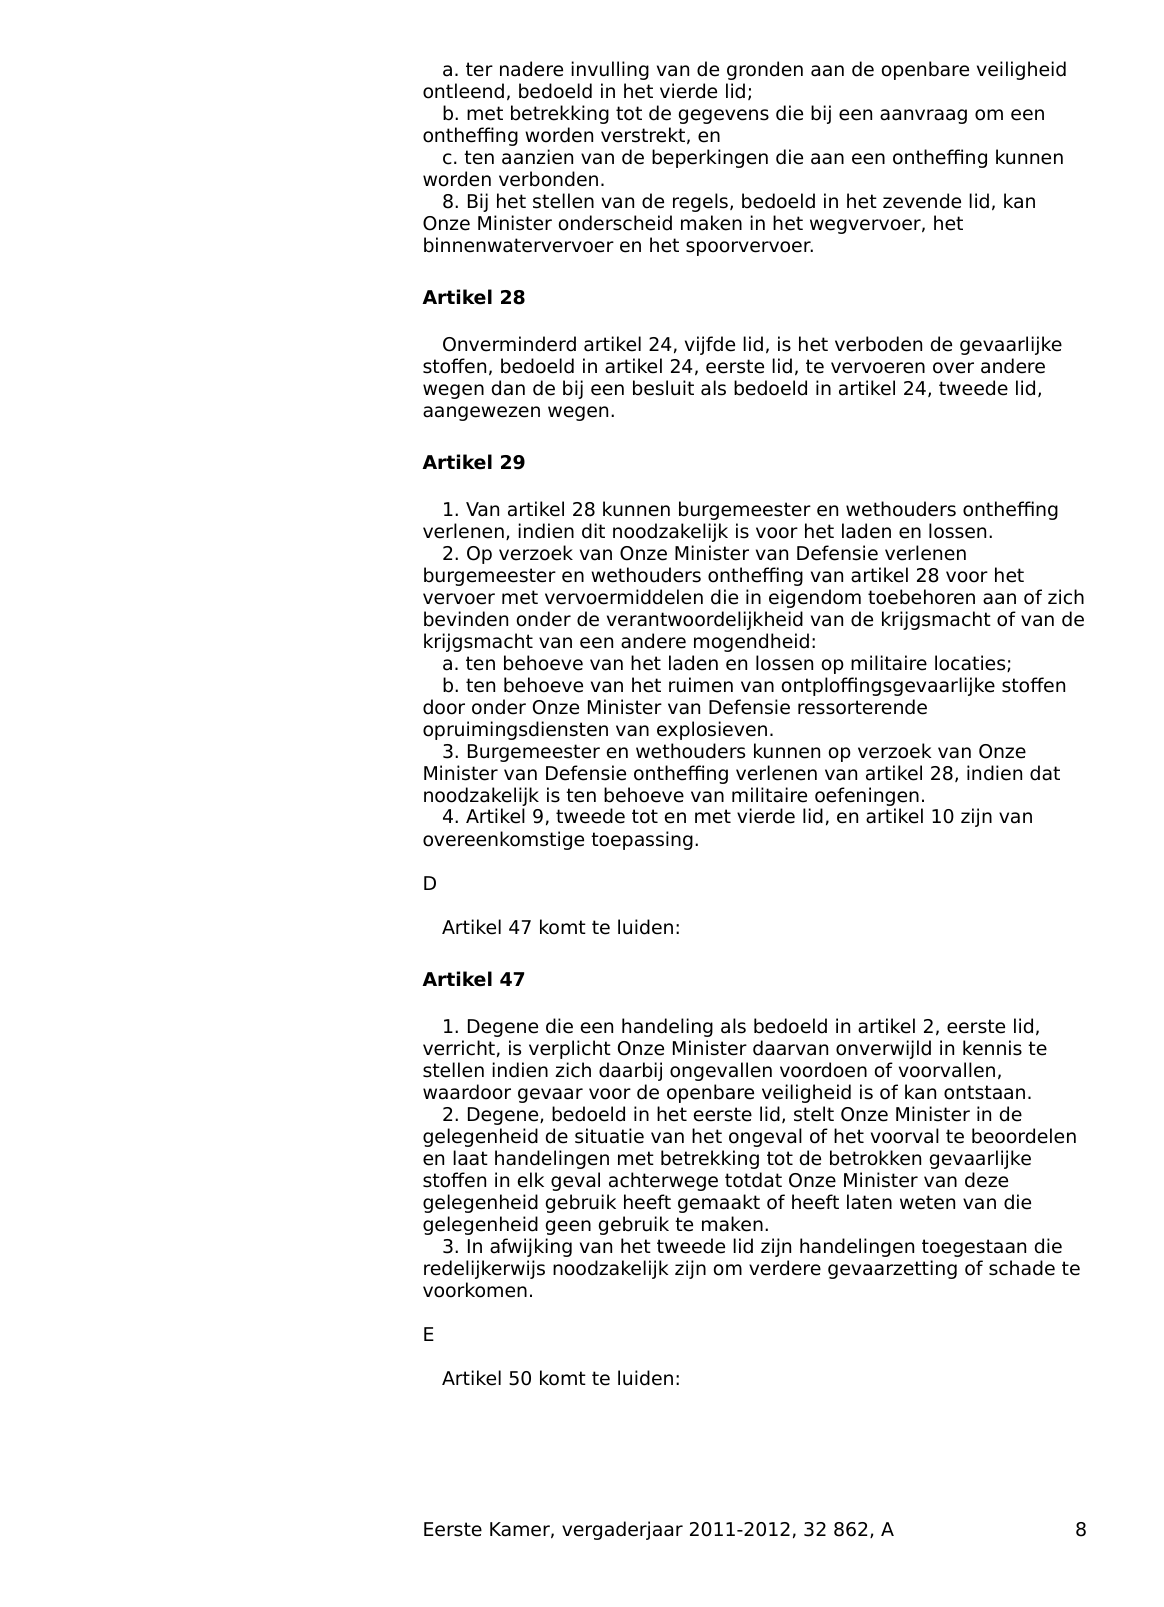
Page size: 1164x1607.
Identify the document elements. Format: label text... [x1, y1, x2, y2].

subtitle Artikel 47 [422, 969, 1087, 991]
text 3. In afwijking van het tweede lid zijn handelingen toegestaan die redelijkerwijs noodzakelijk zijn om verdere gevaarzetting of schade te voorkomen. [422, 1236, 1087, 1301]
text 8. Bij het stellen van de regels, bedoeld in het zevende lid, kan Onze Minister onderscheid maken in het wegvervoer, het binnenwatervervoer en het spoorvervoer. [422, 191, 1087, 257]
text Onverminderd artikel 24, vijfde lid, is het verboden de gevaarlijke stoffen, bedoeld in artikel 24, eerste lid, te vervoeren over andere wegen dan de bij een besluit als bedoeld in artikel 24, tweede lid, aangewezen wegen. [422, 334, 1087, 422]
text b. ten behoeve van het ruimen van ontploffingsgevaarlijke stoffen door onder Onze Minister van Defensie ressorterende opruimingsdiensten van explosieven. [422, 674, 1087, 741]
text a. ten behoeve van het laden en lossen op militaire locaties; [422, 653, 1087, 674]
text 4. Artikel 9, tweede tot en met vierde lid, en artikel 10 zijn van overeenkomstige toepassing. [422, 806, 1087, 850]
text Artikel 50 komt te luiden: [422, 1368, 1087, 1390]
text b. met betrekking tot de gegevens die bij een aanvraag om een ontheffing worden verstrekt, en [422, 103, 1087, 147]
text 2. Degene, bedoeld in het eerste lid, stelt Onze Minister in de gelegenheid de situatie van het ongeval of het voorval te beoordelen en laat handelingen met betrekking tot de betrokken gevaarlijke stoffen in elk geval achterwege totdat Onze Minister van deze gelegenheid gebruik heeft gemaakt of heeft laten weten van die gelegenheid geen gebruik te maken. [422, 1104, 1087, 1236]
text 3. Burgemeester en wethouders kunnen op verzoek van Onze Minister van Defensie ontheffing verlenen van artikel 28, indien dat noodzakelijk is ten behoeve van militaire oefeningen. [422, 741, 1087, 806]
subtitle Artikel 28 [422, 287, 1087, 309]
text a. ter nadere invulling van de gronden aan de openbare veiligheid ontleend, bedoeld in het vierde lid; [422, 59, 1087, 103]
text E [422, 1324, 1087, 1346]
text 1. Van artikel 28 kunnen burgemeester en wethouders ontheffing verlenen, indien dit noodzakelijk is voor het laden en lossen. [422, 499, 1087, 543]
subtitle Artikel 29 [422, 452, 1087, 474]
text 2. Op verzoek van Onze Minister van Defensie verlenen burgemeester en wethouders ontheffing van artikel 28 voor het vervoer met vervoermiddelen die in eigendom toebehoren aan of zich bevinden onder de verantwoordelijkheid van de krijgsmacht of van de krijgsmacht van een andere mogendheid: [422, 543, 1087, 653]
text D [422, 873, 1087, 894]
text 1. Degene die een handeling als bedoeld in artikel 2, eerste lid, verricht, is verplicht Onze Minister daarvan onverwijld in kennis te stellen indien zich daarbij ongevallen voordoen of voorvallen, waardoor gevaar voor de openbare veiligheid is of kan ontstaan. [422, 1016, 1087, 1104]
text c. ten aanzien van de beperkingen die aan een ontheffing kunnen worden verbonden. [422, 147, 1087, 191]
text Artikel 47 komt te luiden: [422, 917, 1087, 939]
